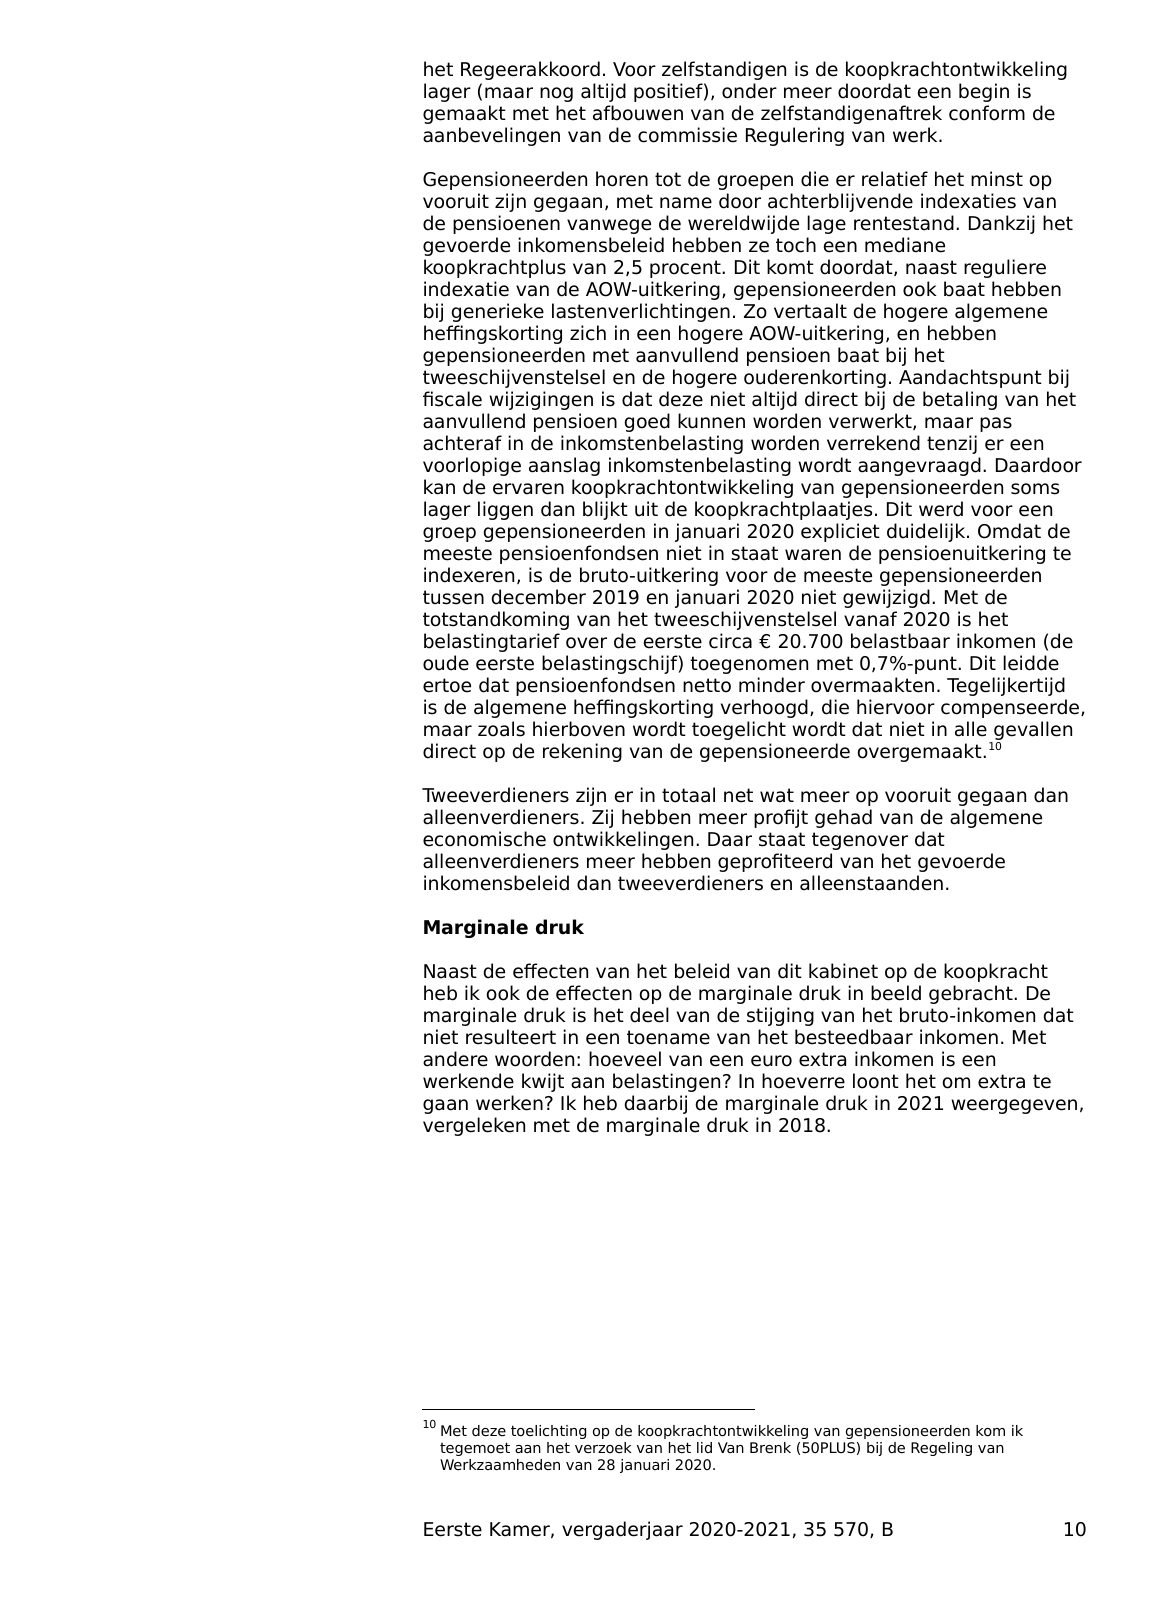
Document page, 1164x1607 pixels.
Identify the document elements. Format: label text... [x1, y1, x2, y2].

text Naast de effecten van het beleid van dit kabinet op de koopkracht heb ik ook de effecten op de marginale druk in beeld gebracht. De marginale druk is het deel van de stijging van het bruto-inkomen dat niet resulteert in een toename van het besteedbaar inkomen. Met andere woorden: hoeveel van een euro extra inkomen is een werkende kwijt aan belastingen? In hoeverre loont het om extra te gaan werken? Ik heb daarbij de marginale druk in 2021 weergegeven, vergeleken met de marginale druk in 2018. [422, 961, 1087, 1137]
text Tweeverdieners zijn er in totaal net wat meer op vooruit gegaan dan alleenverdieners. Zij hebben meer profijt gehad van de algemene economische ontwikkelingen. Daar staat tegenover dat alleenverdieners meer hebben geprofiteerd van het gevoerde inkomensbeleid dan tweeverdieners en alleenstaanden. [422, 785, 1087, 895]
subtitle Marginale druk [422, 917, 1087, 939]
text Met deze toelichting op de koopkrachtontwikkeling van gepensioneerden kom ik tegemoet aan het verzoek van het lid Van Brenk (50PLUS) bij de Regeling van Werkzaamheden van 28 januari 2020. [422, 1418, 1087, 1474]
text het Regeerakkoord. Voor zelfstandigen is de koopkrachtontwikkeling lager (maar nog altijd positief), onder meer doordat een begin is gemaakt met het afbouwen van de zelfstandigenaftrek conform de aanbevelingen van de commissie Regulering van werk. [422, 59, 1087, 147]
text Gepensioneerden horen tot de groepen die er relatief het minst op vooruit zijn gegaan, met name door achterblijvende indexaties van de pensioenen vanwege de wereldwijde lage rentestand. Dankzij het gevoerde inkomensbeleid hebben ze toch een mediane koopkrachtplus van 2,5 procent. Dit komt doordat, naast reguliere indexatie van de AOW-uitkering, gepensioneerden ook baat hebben bij generieke lastenverlichtingen. Zo vertaalt de hogere algemene heffingskorting zich in een hogere AOW-uitkering, en hebben gepensioneerden met aanvullend pensioen baat bij het tweeschijvenstelsel en de hogere ouderenkorting. Aandachtspunt bij fiscale wijzigingen is dat deze niet altijd direct bij de betaling van het aanvullend pensioen goed kunnen worden verwerkt, maar pas achteraf in de inkomstenbelasting worden verrekend tenzij er een voorlopige aanslag inkomstenbelasting wordt aangevraagd. Daardoor kan de ervaren koopkrachtontwikkeling van gepensioneerden soms lager liggen dan blijkt uit de koopkrachtplaatjes. Dit werd voor een groep gepensioneerden in januari 2020 expliciet duidelijk. Omdat de meeste pensioenfondsen niet in staat waren de pensioenuitkering te indexeren, is de bruto-uitkering voor de meeste gepensioneerden tussen december 2019 en januari 2020 niet gewijzigd. Met de totstandkoming van het tweeschijvenstelsel vanaf 2020 is het belastingtarief over de eerste circa € 20.700 belastbaar inkomen (de oude eerste belastingschijf) toegenomen met 0,7%-punt. Dit leidde ertoe dat pensioenfondsen netto minder overmaakten. Tegelijkertijd is de algemene heffingskorting verhoogd, die hiervoor compenseerde, maar zoals hierboven wordt toegelicht wordt dat niet in alle gevallen direct op de rekening van de gepensioneerde overgemaakt. [422, 169, 1087, 763]
